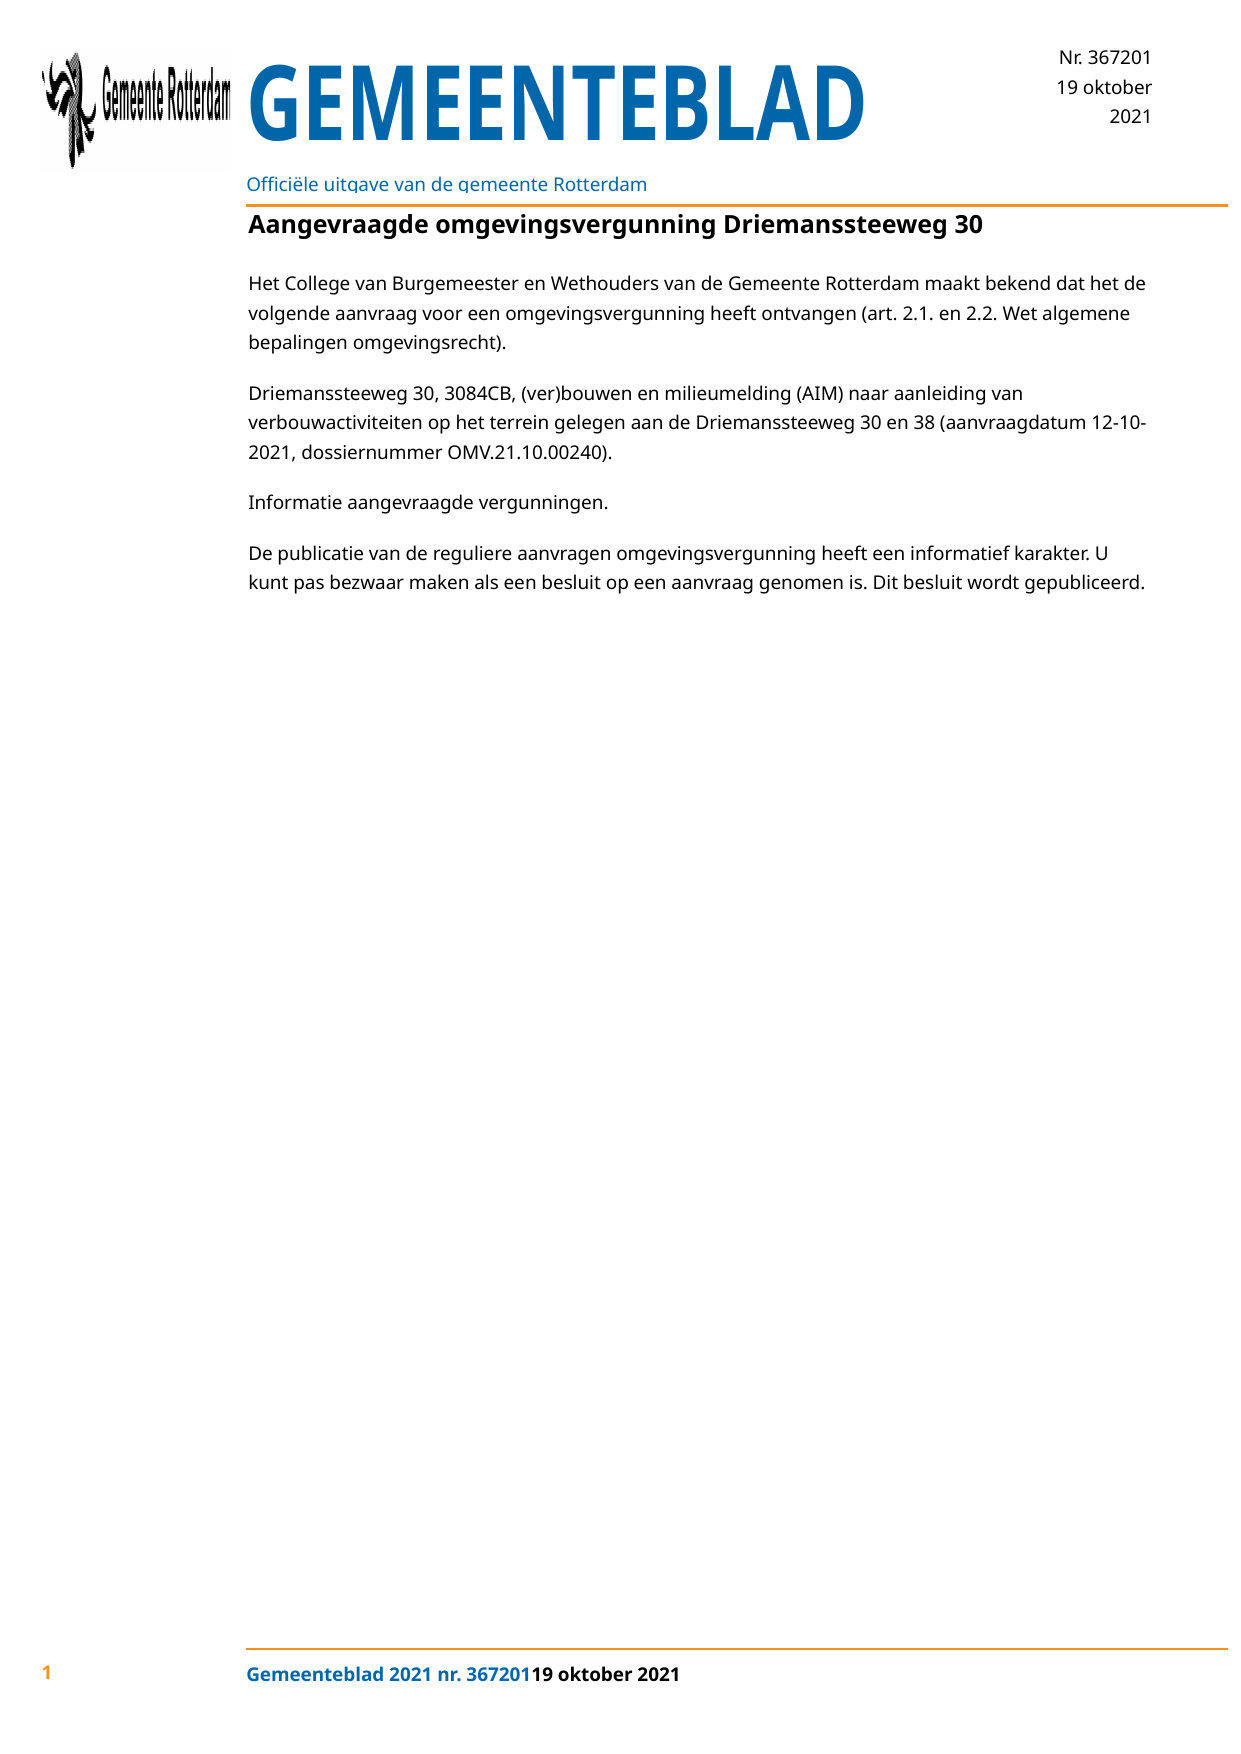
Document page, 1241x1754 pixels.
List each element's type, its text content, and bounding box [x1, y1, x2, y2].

text Informatie aangevraagde vergunningen. [248, 489, 1152, 515]
text Aangevraagde omgevingsvergunning Driemanssteeweg 30 [248, 207, 1152, 241]
text Driemanssteeweg 30, 3084CB, (ver)bouwen en milieumelding (AIM) naar aanleiding van verbouwactiviteiten op het terrein gelegen aan de Driemanssteeweg 30 en 38 (aanvraagdatum 12-10-2021, dossiernummer OMV.21.10.00240). [248, 380, 1152, 465]
text Het College van Burgemeester en Wethouders van de Gemeente Rotterdam maakt bekend dat het de volgende aanvraag voor een omgevingsvergunning heeft ontvangen (art. 2.1. en 2.2. Wet algemene bepalingen omgevingsrecht). [248, 270, 1152, 355]
text De publicatie van de reguliere aanvragen omgevingsvergunning heeft een informatief karakter. U kunt pas bezwaar maken als een besluit op een aanvraag genomen is. Dit besluit wordt gepubliceerd. [248, 540, 1152, 595]
picture [41, 47, 231, 172]
